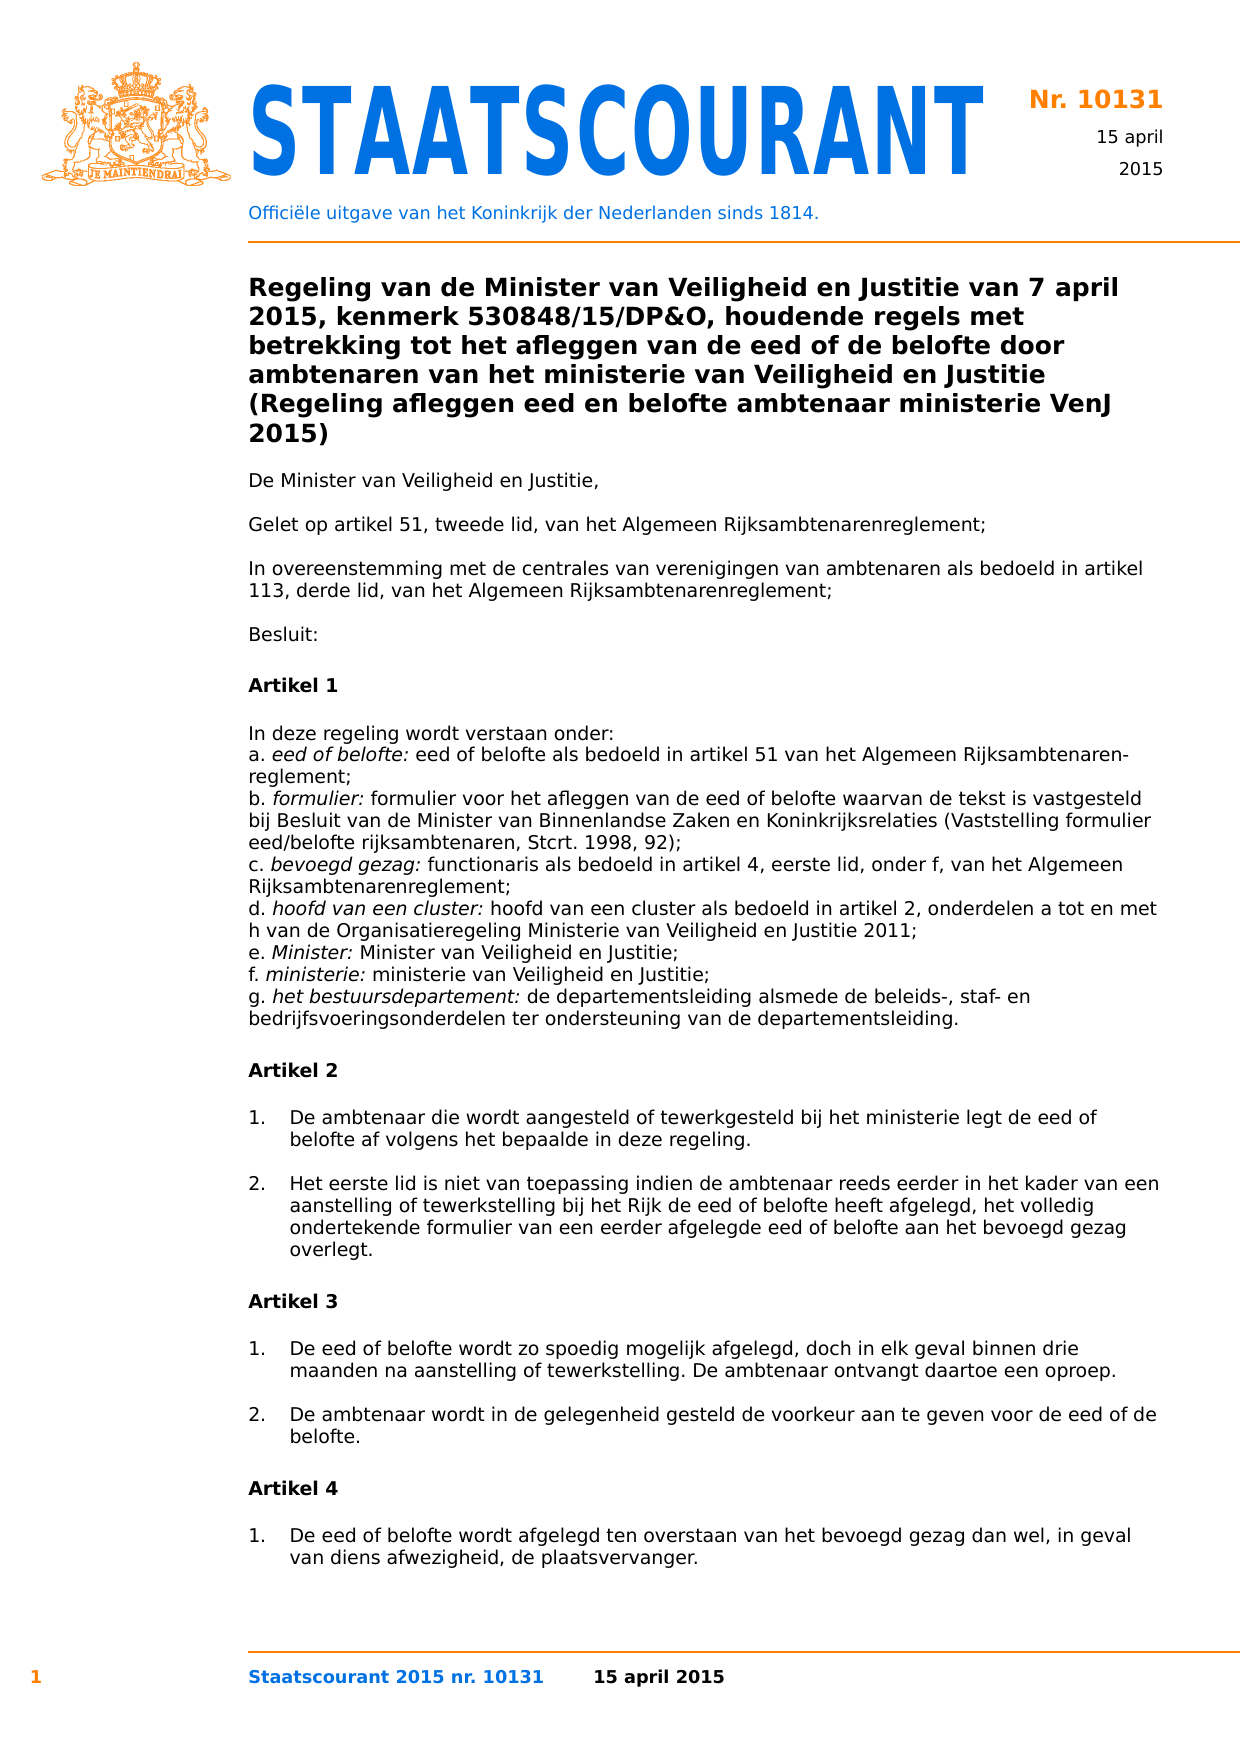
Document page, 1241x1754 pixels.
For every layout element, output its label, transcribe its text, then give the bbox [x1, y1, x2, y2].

text In overeenstemming met de centrales van verenigingen van ambtenaren als bedoeld in artikel 113, derde lid, van het Algemeen Rijksambtenarenreglement; [248, 558, 1163, 602]
picture [41, 62, 231, 186]
text b. formulier: formulier voor het afleggen van de eed of belofte waarvan de tekst is vastgesteld bij Besluit van de Minister van Binnenlandse Zaken en Koninkrijksrelaties (Vaststelling formulier eed/belofte rijksambtenaren, Stcrt. 1998, 92); [248, 788, 1163, 854]
text f. ministerie: ministerie van Veiligheid en Justitie; [248, 964, 1163, 986]
table_cell 2015 [998, 153, 1240, 203]
text d. hoofd van een cluster: hoofd van een cluster als bedoeld in artikel 2, onderdelen a tot en met h van de Organisatieregeling Ministerie van Veiligheid en Justitie 2011; [248, 898, 1163, 942]
text a. eed of belofte: eed of belofte als bedoeld in artikel 51 van het Algemeen Rijksambtenaren-reglement; [248, 744, 1163, 788]
table_header [25, 62, 248, 241]
text 2. De ambtenaar wordt in de gelegenheid gesteld de voorkeur aan te geven voor de eed of de belofte. [248, 1404, 1163, 1448]
table_header Nr. 10131 [998, 62, 1240, 121]
subtitle Regeling van de Minister van Veiligheid en Justitie van 7 april 2015, kenmerk 530848/15/DP&O, houdende regels met betrekking tot het afleggen van de eed of de belofte door ambtenaren van het ministerie van Veiligheid en Justitie (Regeling afleggen eed en belofte ambtenaar ministerie VenJ 2015) [248, 273, 1163, 448]
text 1. De eed of belofte wordt zo spoedig mogelijk afgelegd, doch in elk geval binnen drie maanden na aanstelling of tewerkstelling. De ambtenaar ontvangt daartoe een oproep. [248, 1338, 1163, 1382]
text De Minister van Veiligheid en Justitie, [248, 470, 1163, 492]
text 1. De ambtenaar die wordt aangesteld of tewerkgesteld bij het ministerie legt de eed of belofte af volgens het bepaalde in deze regeling. [248, 1107, 1163, 1151]
subtitle Artikel 3 [248, 1291, 1163, 1313]
text 2. Het eerste lid is niet van toepassing indien de ambtenaar reeds eerder in het kader van een aanstelling of tewerkstelling bij het Rijk de eed of belofte heeft afgelegd, het volledig ondertekende formulier van een eerder afgelegde eed of belofte aan het bevoegd gezag overlegt. [248, 1173, 1163, 1261]
subtitle Artikel 4 [248, 1478, 1163, 1499]
text Gelet op artikel 51, tweede lid, van het Algemeen Rijksambtenarenreglement; [248, 514, 1163, 536]
text In deze regeling wordt verstaan onder: [248, 722, 1163, 744]
text g. het bestuursdepartement: de departementsleiding alsmede de beleids-, staf- en bedrijfsvoeringsonderdelen ter ondersteuning van de departementsleiding. [248, 986, 1163, 1030]
text Besluit: [248, 623, 1163, 645]
subtitle Artikel 2 [248, 1060, 1163, 1082]
table_header STAATSCOURANT [248, 62, 998, 203]
text e. Minister: Minister van Veiligheid en Justitie; [248, 942, 1163, 964]
text c. bevoegd gezag: functionaris als bedoeld in artikel 4, eerste lid, onder f, van het Algemeen Rijksambtenarenreglement; [248, 854, 1163, 898]
subtitle Artikel 1 [248, 675, 1163, 697]
text 1. De eed of belofte wordt afgelegd ten overstaan van het bevoegd gezag dan wel, in geval van diens afwezigheid, de plaatsvervanger. [248, 1524, 1163, 1568]
table_cell 15 april [998, 121, 1240, 153]
table_cell Officiële uitgave van het Koninkrijk der Nederlanden sinds 1814. [248, 203, 1240, 241]
